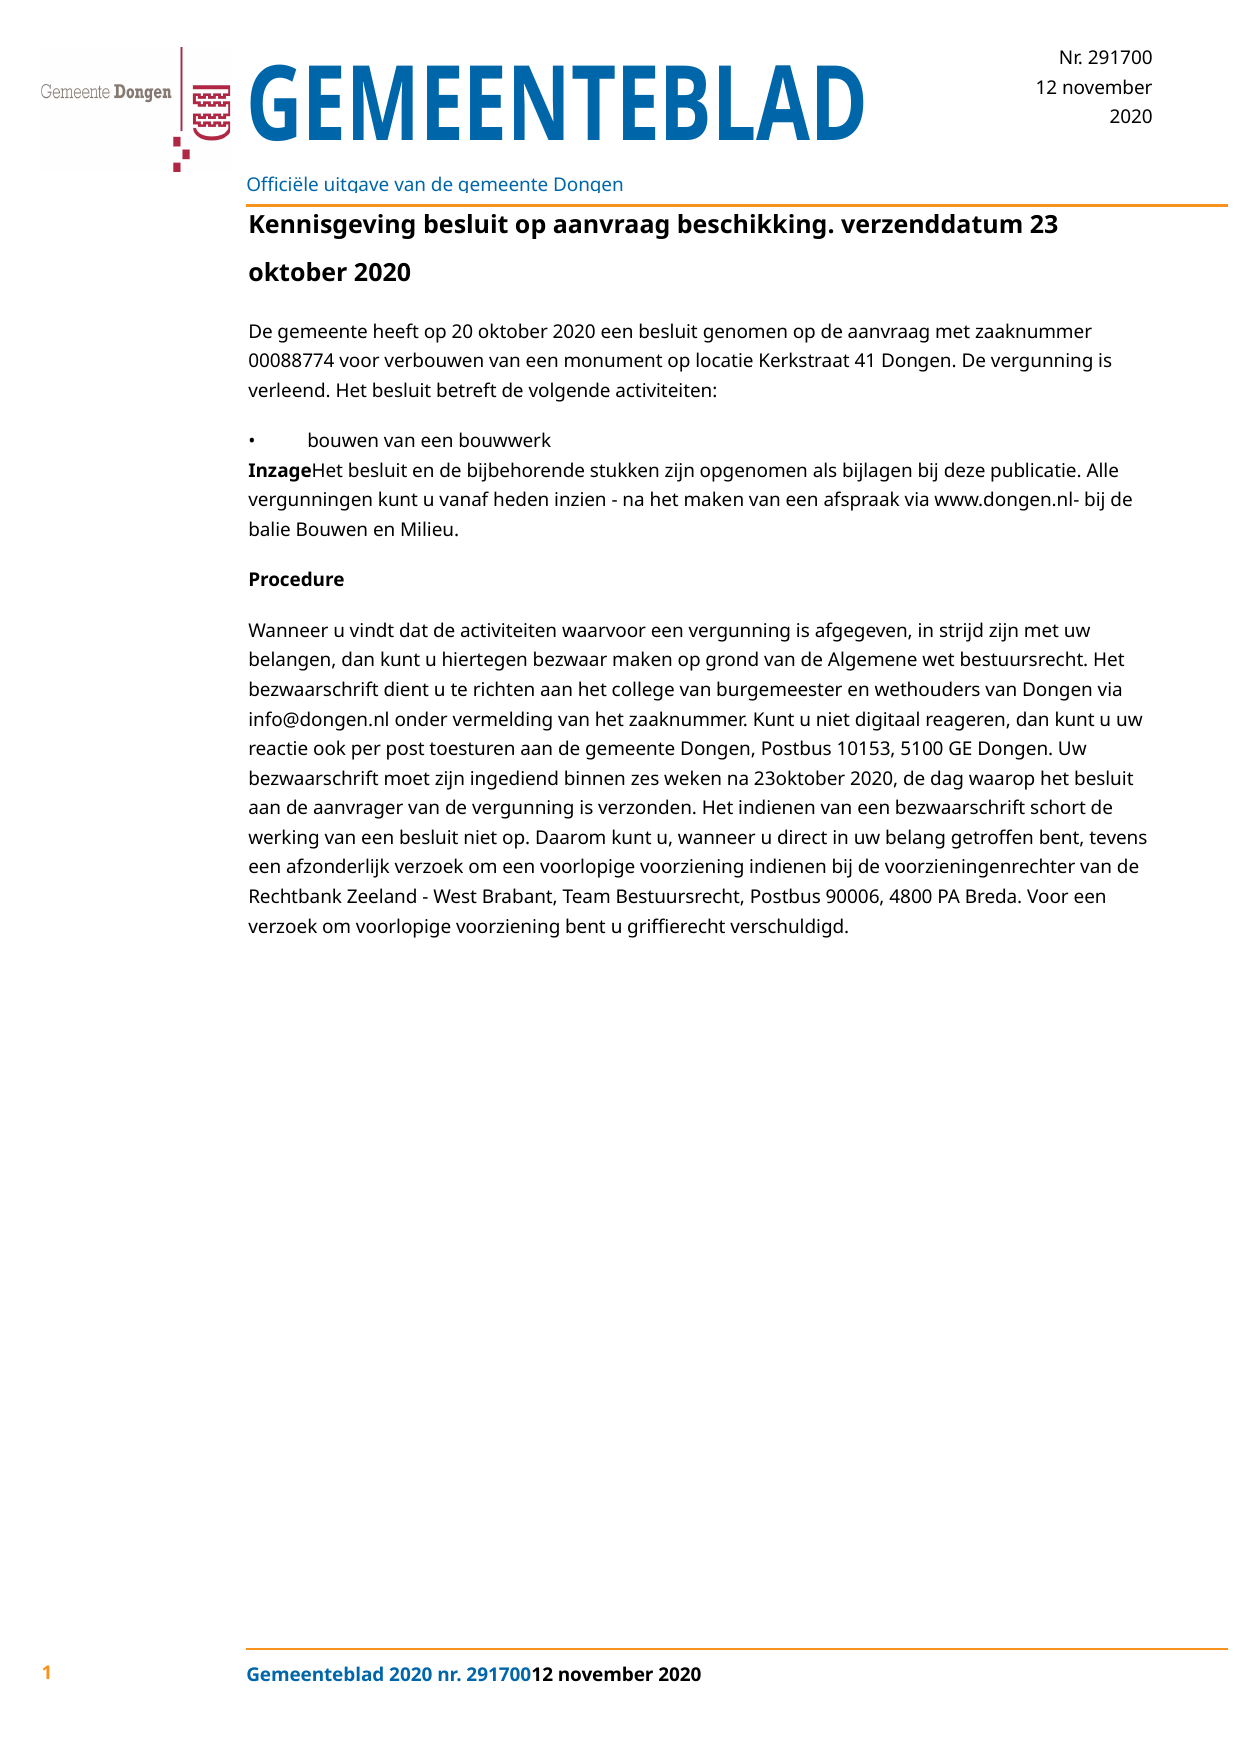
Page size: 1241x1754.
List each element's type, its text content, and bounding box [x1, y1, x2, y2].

text Wanneer u vindt dat de activiteiten waarvoor een vergunning is afgegeven, in strijd zijn met uw belangen, dan kunt u hiertegen bezwaar maken op grond van de Algemene wet bestuursrecht. Het bezwaarschrift dient u te richten aan het college van burgemeester en wethouders van Dongen via info@dongen.nl onder vermelding van het zaaknummer. Kunt u niet digitaal reageren, dan kunt u uw reactie ook per post toesturen aan de gemeente Dongen, Postbus 10153, 5100 GE Dongen. Uw bezwaarschrift moet zijn ingediend binnen zes weken na 23oktober 2020, de dag waarop het besluit aan de aanvrager van de vergunning is verzonden. Het indienen van een bezwaarschrift schort de werking van een besluit niet op. Daarom kunt u, wanneer u direct in uw belang getroffen bent, tevens een afzonderlijk verzoek om een voorlopige voorziening indienen bij de voorzieningenrechter van de Rechtbank Zeeland - West Brabant, Team Bestuursrecht, Postbus 90006, 4800 PA Breda. Voor een verzoek om voorlopige voorziening bent u griffierecht verschuldigd. [248, 617, 1152, 939]
text De gemeente heeft op 20 oktober 2020 een besluit genomen op de aanvraag met zaaknummer 00088774 voor verbouwen van een monument op locatie Kerkstraat 41 Dongen. De vergunning is verleend. Het besluit betreft de volgende activiteiten: [248, 318, 1152, 403]
text Procedure [248, 567, 1152, 592]
picture [41, 47, 231, 172]
text Kennisgeving besluit op aanvraag beschikking. verzenddatum 23 oktober 2020 [248, 207, 1152, 288]
text InzageHet besluit en de bijbehorende stukken zijn opgenomen als bijlagen bij deze publicatie. Alle vergunningen kunt u vanaf heden inzien - na het maken van een afspraak via www.dongen.nl- bij de balie Bouwen en Milieu. [248, 457, 1152, 542]
list bouwen van een bouwwerk [248, 427, 1152, 453]
